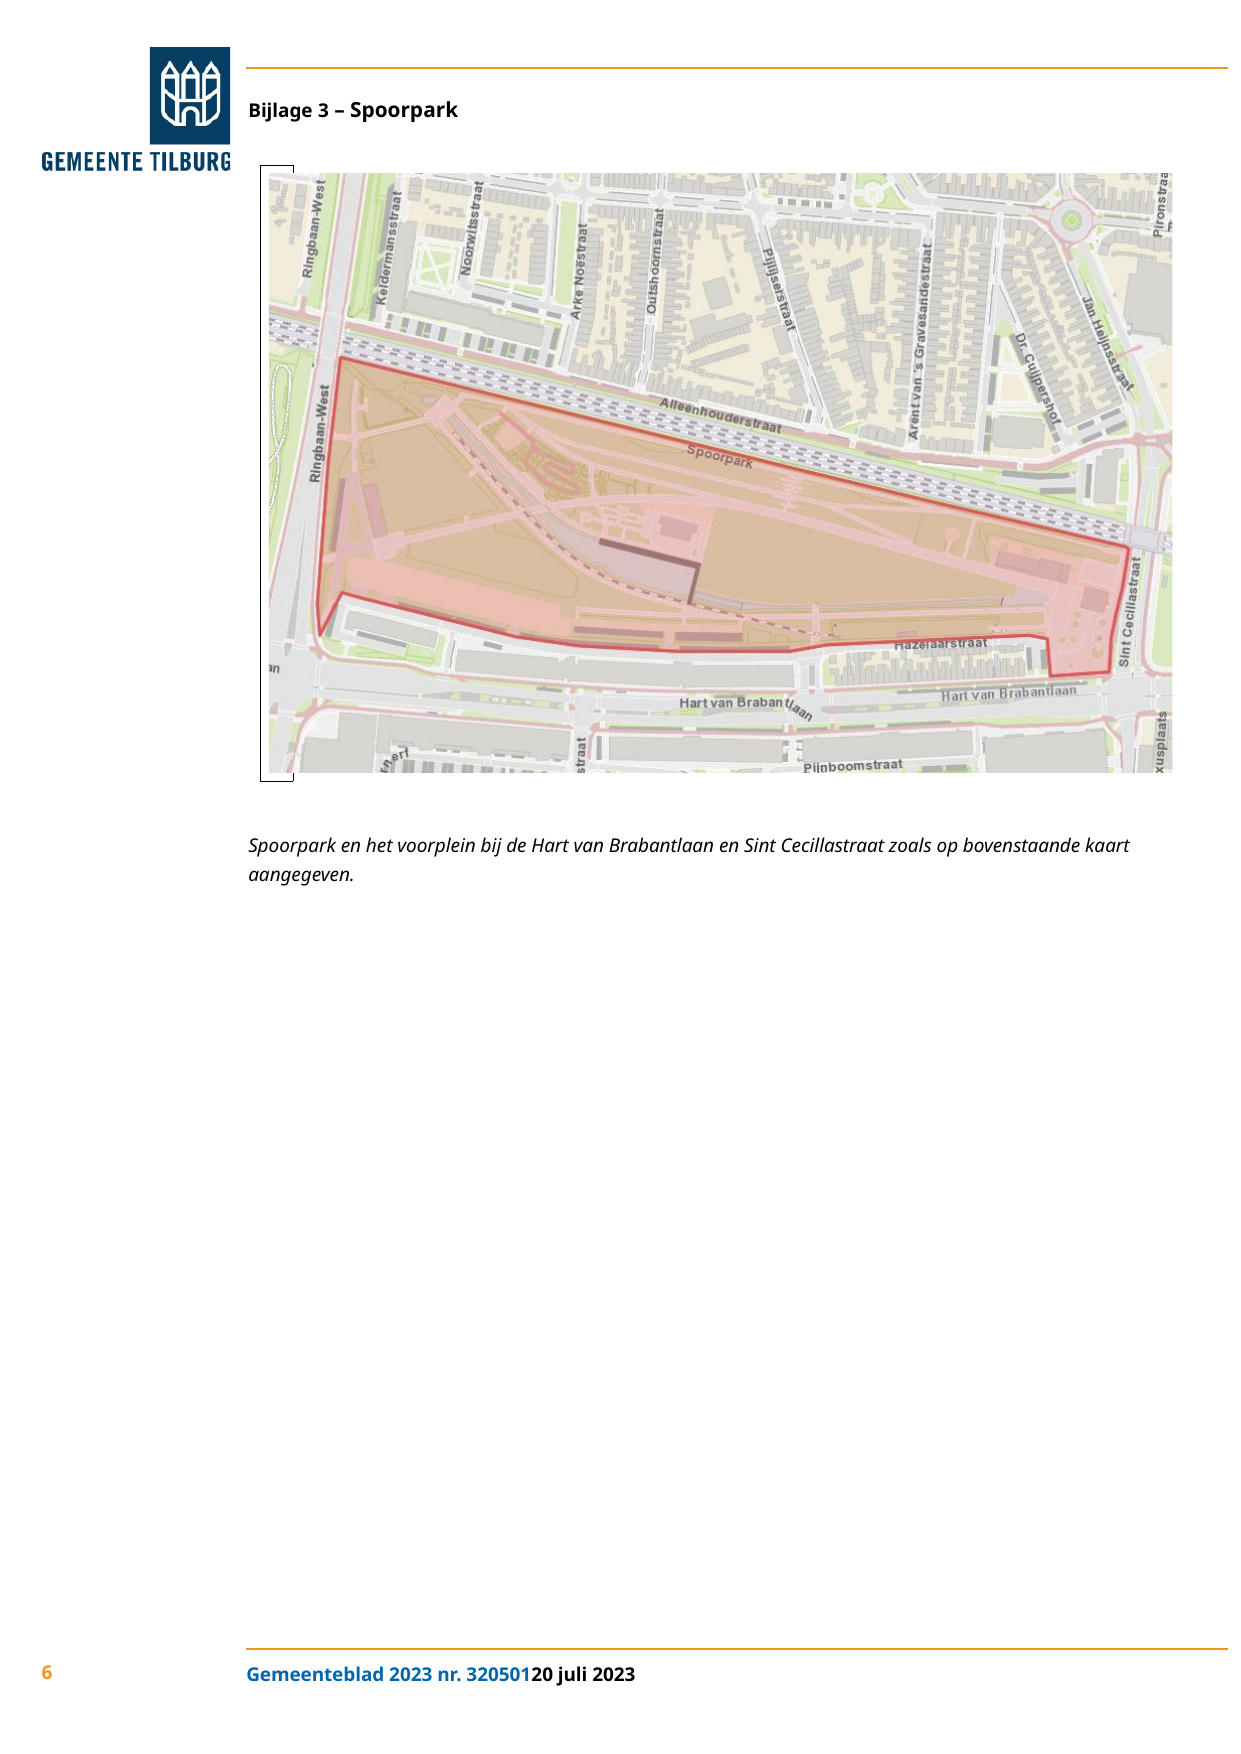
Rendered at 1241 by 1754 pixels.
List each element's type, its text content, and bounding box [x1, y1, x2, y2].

text Spoorpark en het voorplein bij de Hart van Brabantlaan en Sint Cecillastraat zoals op bovenstaande kaart aangegeven. [248, 832, 1152, 887]
picture [268, 173, 1173, 773]
picture [41, 47, 231, 172]
text Bijlage 3 – Spoorpark [248, 95, 1152, 123]
